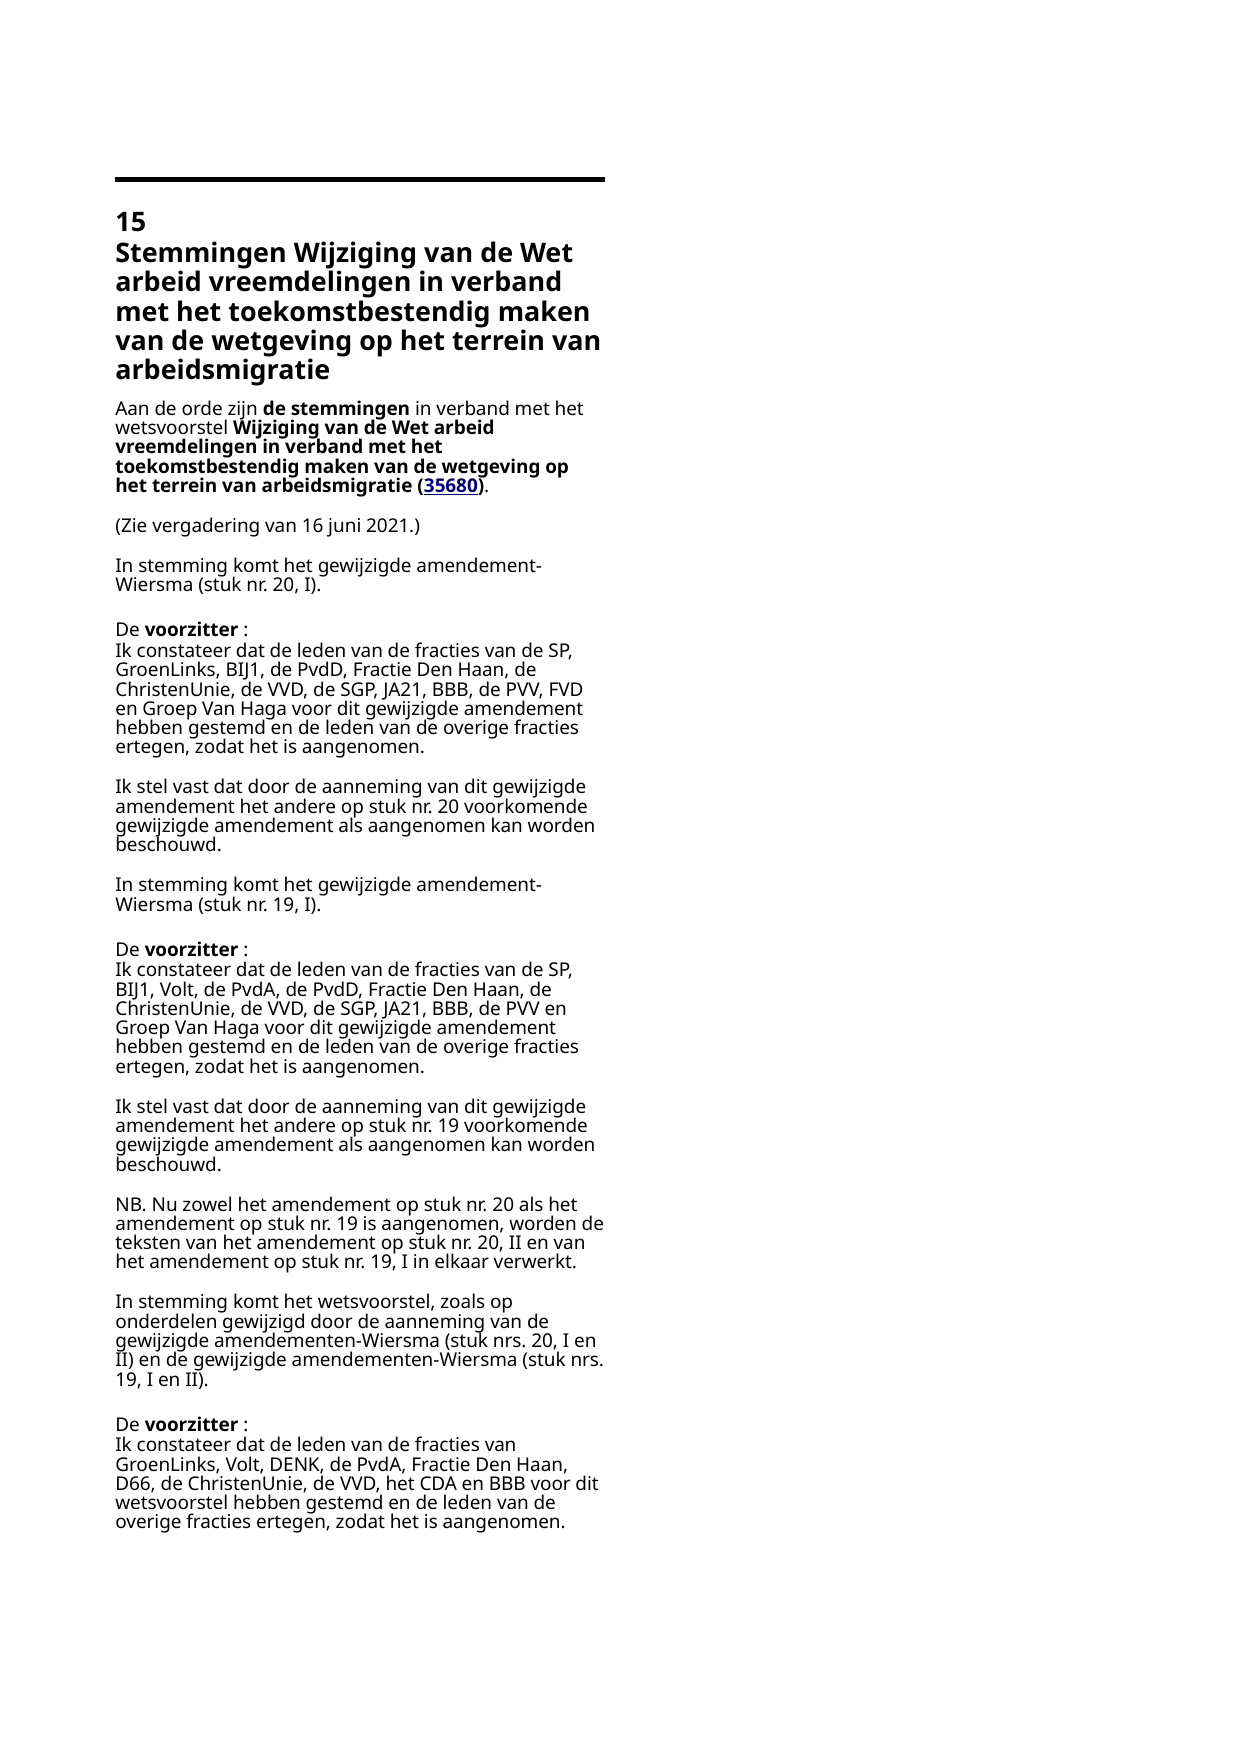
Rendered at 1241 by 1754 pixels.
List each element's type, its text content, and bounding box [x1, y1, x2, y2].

text Ik constateer dat de leden van de fracties van de SP, BIJ1, Volt, de PvdA, de PvdD, Fractie Den Haan, de ChristenUnie, de VVD, de SGP, JA21, BBB, de PVV en Groep Van Haga voor dit gewijzigde amendement hebben gestemd en de leden van de overige fracties ertegen, zodat het is aangenomen. [115, 961, 605, 1077]
text De voorzitter : [115, 1411, 605, 1436]
text Aan de orde zijn de stemmingen in verband met het wetsvoorstel Wijziging van de Wet arbeid vreemdelingen in verband met het toekomstbestendig maken van de wetgeving op het terrein van arbeidsmigratie (35680). [115, 400, 605, 496]
text Ik constateer dat de leden van de fracties van de SP, GroenLinks, BIJ1, de PvdD, Fractie Den Haan, de ChristenUnie, de VVD, de SGP, JA21, BBB, de PVV, FVD en Groep Van Haga voor dit gewijzigde amendement hebben gestemd en de leden van de overige fracties ertegen, zodat het is aangenomen. [115, 642, 605, 758]
text 15 [115, 203, 605, 239]
text De voorzitter : [115, 616, 605, 642]
text Stemmingen Wijziging van de Wet arbeid vreemdelingen in verband met het toekomstbestendig maken van de wetgeving op het terrein van arbeidsmigratie [115, 239, 605, 400]
text De voorzitter : [115, 936, 605, 961]
text Ik constateer dat de leden van de fracties van GroenLinks, Volt, DENK, de PvdA, Fractie Den Haan, D66, de ChristenUnie, de VVD, het CDA en BBB voor dit wetsvoorstel hebben gestemd en de leden van de overige fracties ertegen, zodat het is aangenomen. [115, 1436, 605, 1533]
text In stemming komt het gewijzigde amendement-Wiersma (stuk nr. 20, I). [115, 557, 605, 596]
text In stemming komt het wetsvoorstel, zoals op onderdelen gewijzigd door de aanneming van de gewijzigde amendementen-Wiersma (stuk nrs. 20, I en II) en de gewijzigde amendementen-Wiersma (stuk nrs. 19, I en II). [115, 1293, 605, 1390]
text In stemming komt het gewijzigde amendement-Wiersma (stuk nr. 19, I). [115, 876, 605, 915]
text NB. Nu zowel het amendement op stuk nr. 20 als het amendement op stuk nr. 19 is aangenomen, worden de teksten van het amendement op stuk nr. 20, II en van het amendement op stuk nr. 19, I in elkaar verwerkt. [115, 1196, 605, 1273]
text Ik stel vast dat door de aanneming van dit gewijzigde amendement het andere op stuk nr. 20 voorkomende gewijzigde amendement als aangenomen kan worden beschouwd. [115, 778, 605, 856]
text (Zie vergadering van 16 juni 2021.) [115, 517, 605, 536]
text Ik stel vast dat door de aanneming van dit gewijzigde amendement het andere op stuk nr. 19 voorkomende gewijzigde amendement als aangenomen kan worden beschouwd. [115, 1098, 605, 1175]
